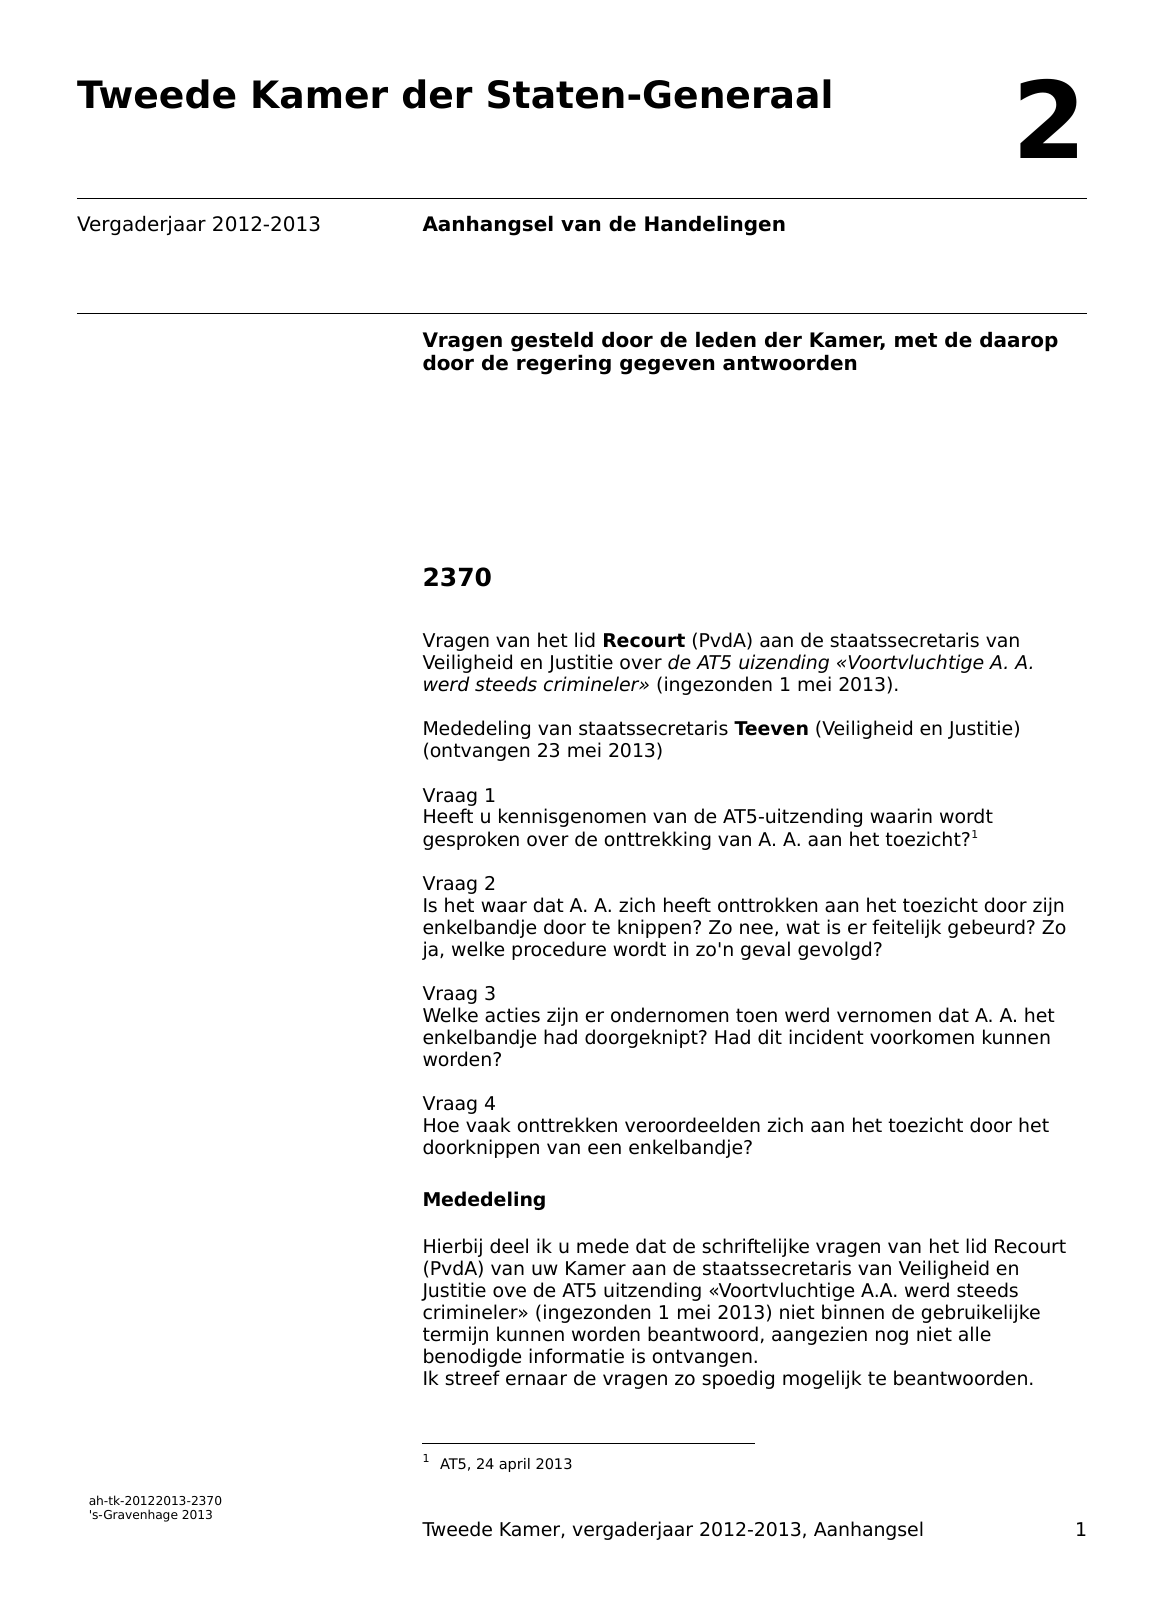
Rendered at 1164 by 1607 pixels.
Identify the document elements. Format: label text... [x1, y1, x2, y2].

text Vraag 3 [422, 983, 1087, 1005]
text Vraag 2 [422, 873, 1087, 894]
text Hierbij deel ik u mede dat de schriftelijke vragen van het lid Recourt (PvdA) van uw Kamer aan de staatssecretaris van Veiligheid en Justitie ove de AT5 uitzending «Voortvluchtige A.A. werd steeds crimineler» (ingezonden 1 mei 2013) niet binnen de gebruikelijke termijn kunnen worden beantwoord, aangezien nog niet alle benodigde informatie is ontvangen. [422, 1236, 1087, 1368]
text Is het waar dat A. A. zich heeft onttrokken aan het toezicht door zijn enkelbandje door te knippen? Zo nee, wat is er feitelijk gebeurd? Zo ja, welke procedure wordt in zo'n geval gevolgd? [422, 894, 1087, 961]
text Hoe vaak onttrekken veroordeelden zich aan het toezicht door het doorknippen van een enkelbandje? [422, 1115, 1087, 1159]
text AT5, 24 april 2013 [422, 1452, 1087, 1474]
text Ik streef ernaar de vragen zo spoedig mogelijk te beantwoorden. [422, 1368, 1087, 1389]
table_header Tweede Kamer der Staten-Generaal [77, 59, 886, 198]
text Welke acties zijn er ondernomen toen werd vernomen dat A. A. het enkelbandje had doorgeknipt? Had dit incident voorkomen kunnen worden? [422, 1005, 1087, 1071]
text 's-Gravenhage 2013 [88, 1508, 323, 1522]
text Mededeling van staatssecretaris Teeven (Veiligheid en Justitie) (ontvangen 23 mei 2013) [422, 718, 1087, 762]
table_cell Aanhangsel van de Handelingen [422, 199, 1087, 313]
text ah-tk-20122013-2370 [88, 1494, 323, 1508]
table_cell Vergaderjaar 2012-2013 [77, 199, 422, 313]
table_cell Vragen gesteld door de leden der Kamer, met de daarop door de regering gegeven antwoorden [422, 314, 1087, 375]
text Vraag 4 [422, 1093, 1087, 1115]
text Vraag 1 [422, 784, 1087, 806]
text Vragen van het lid Recourt (PvdA) aan de staatssecretaris van Veiligheid en Justitie over de AT5 uizending «Voortvluchtige A. A. werd steeds crimineler» (ingezonden 1 mei 2013). [422, 630, 1087, 696]
table_header 2 [886, 59, 1087, 198]
subtitle Mededeling [422, 1189, 1087, 1211]
text 2370 [422, 563, 1087, 592]
table_cell [77, 314, 422, 375]
text Heeft u kennisgenomen van de AT5-uitzending waarin wordt gesproken over de onttrekking van A. A. aan het toezicht? [422, 806, 1087, 850]
